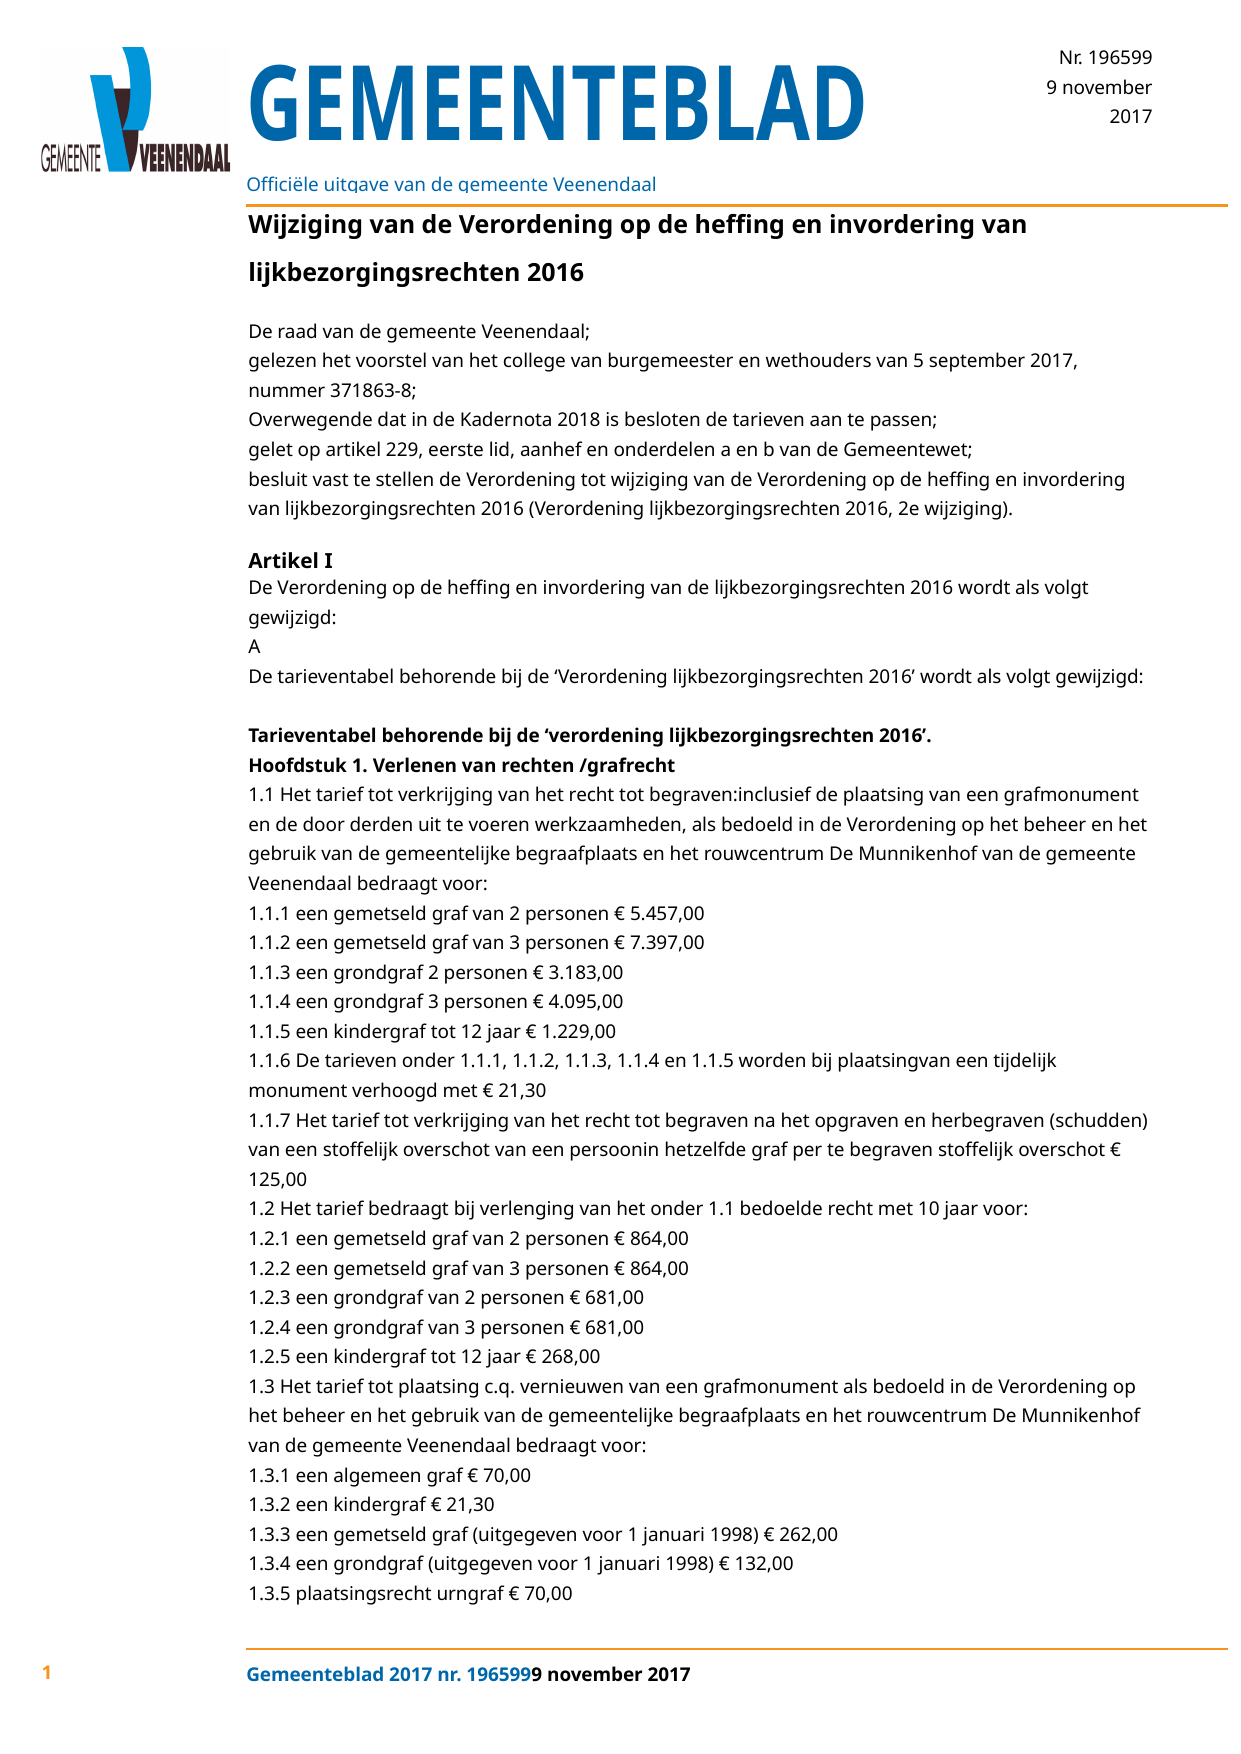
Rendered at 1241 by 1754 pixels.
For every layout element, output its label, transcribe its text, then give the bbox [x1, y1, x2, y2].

text 1.1.2 een gemetseld graf van 3 personen € 7.397,00 [248, 929, 1152, 955]
text 1.1.7 Het tarief tot verkrijging van het recht tot begraven na het opgraven en herbegraven (schudden) van een stoffelijk overschot van een persoonin hetzelfde graf per te begraven stoffelijk overschot € 125,00 [248, 1107, 1152, 1192]
picture [41, 47, 130, 172]
text 1.1.5 een kindergraf tot 12 jaar € 1.229,00 [248, 1018, 1152, 1044]
picture [123, 47, 231, 172]
text 1.3.5 plaatsingsrecht urngraf € 70,00 [248, 1580, 1152, 1606]
text Overwegende dat in de Kadernota 2018 is besloten de tarieven aan te passen; [248, 407, 1152, 432]
text 1.2.2 een gemetseld graf van 3 personen € 864,00 [248, 1255, 1152, 1280]
text 1.3.2 een kindergraf € 21,30 [248, 1491, 1152, 1517]
text 1.2 Het tarief bedraagt bij verlenging van het onder 1.1 bedoelde recht met 10 jaar voor: [248, 1196, 1152, 1221]
text 1.1.3 een grondgraf 2 personen € 3.183,00 [248, 959, 1152, 984]
text 1.2.3 een grondgraf van 2 personen € 681,00 [248, 1284, 1152, 1310]
text 1.3.3 een gemetseld graf (uitgegeven voor 1 januari 1998) € 262,00 [248, 1521, 1152, 1547]
text gelezen het voorstel van het college van burgemeester en wethouders van 5 september 2017, nummer 371863-8; [248, 347, 1152, 403]
text Tarieventabel behorende bij de ‘verordening lijkbezorgingsrechten 2016’. [248, 722, 1152, 748]
text 1.3 Het tarief tot plaatsing c.q. vernieuwen van een grafmonument als bedoeld in de Verordening op het beheer en het gebruik van de gemeentelijke begraafplaats en het rouwcentrum De Munnikenhof van de gemeente Veenendaal bedraagt voor: [248, 1373, 1152, 1458]
text De tarieventabel behorende bij de ‘Verordening lijkbezorgingsrechten 2016’ wordt als volgt gewijzigd: [248, 663, 1152, 689]
text 1.3.4 een grondgraf (uitgegeven voor 1 januari 1998) € 132,00 [248, 1551, 1152, 1576]
text Artikel I [248, 546, 1152, 574]
text 1.1 Het tarief tot verkrijging van het recht tot begraven:inclusief de plaatsing van een grafmonument en de door derden uit te voeren werkzaamheden, als bedoeld in de Verordening op het beheer en het gebruik van de gemeentelijke begraafplaats en het rouwcentrum De Munnikenhof van de gemeente Veenendaal bedraagt voor: [248, 781, 1152, 896]
text 1.1.6 De tarieven onder 1.1.1, 1.1.2, 1.1.3, 1.1.4 en 1.1.5 worden bij plaatsingvan een tijdelijk monument verhoogd met € 21,30 [248, 1048, 1152, 1103]
text Hoofdstuk 1. Verlenen van rechten /grafrecht [248, 752, 1152, 777]
text 1.2.4 een grondgraf van 3 personen € 681,00 [248, 1314, 1152, 1339]
text 1.1.4 een grondgraf 3 personen € 4.095,00 [248, 988, 1152, 1014]
text 1.2.1 een gemetseld graf van 2 personen € 864,00 [248, 1225, 1152, 1251]
text besluit vast te stellen de Verordening tot wijziging van de Verordening op de heffing en invordering van lijkbezorgingsrechten 2016 (Verordening lijkbezorgingsrechten 2016, 2e wijziging). [248, 466, 1152, 521]
text De Verordening op de heffing en invordering van de lijkbezorgingsrechten 2016 wordt als volgt gewijzigd: [248, 574, 1152, 629]
text De raad van de gemeente Veenendaal; [248, 318, 1152, 344]
text 1.1.1 een gemetseld graf van 2 personen € 5.457,00 [248, 900, 1152, 925]
text 1.3.1 een algemeen graf € 70,00 [248, 1462, 1152, 1487]
text Wijziging van de Verordening op de heffing en invordering van lijkbezorgingsrechten 2016 [248, 207, 1152, 288]
text A [248, 633, 1152, 659]
text 1.2.5 een kindergraf tot 12 jaar € 268,00 [248, 1343, 1152, 1369]
text gelet op artikel 229, eerste lid, aanhef en onderdelen a en b van de Gemeentewet; [248, 436, 1152, 462]
